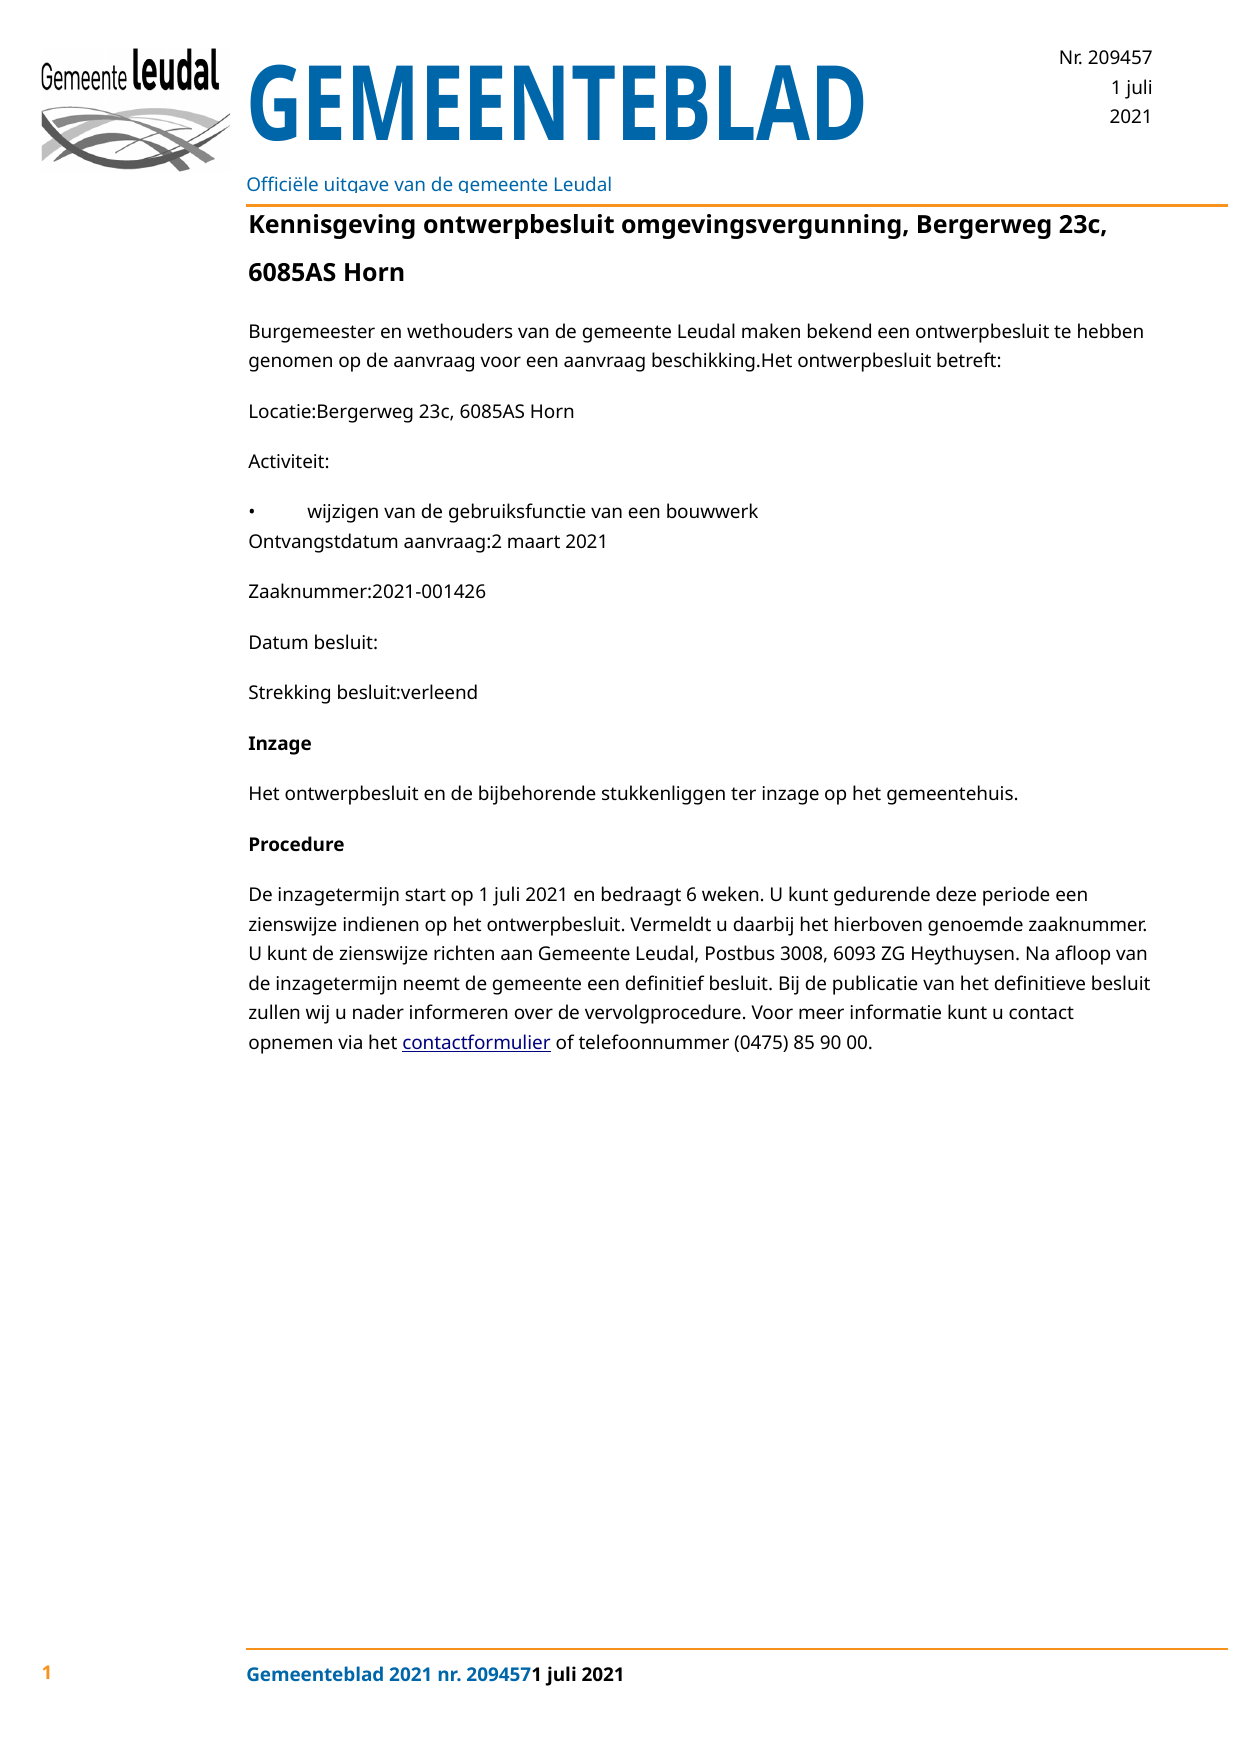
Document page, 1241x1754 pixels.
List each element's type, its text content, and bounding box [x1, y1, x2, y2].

text De inzagetermijn start op 1 juli 2021 en bedraagt 6 weken. U kunt gedurende deze periode een zienswijze indienen op het ontwerpbesluit. Vermeldt u daarbij het hierboven genoemde zaaknummer. U kunt de zienswijze richten aan Gemeente Leudal, Postbus 3008, 6093 ZG Heythuysen. Na afloop van de inzagetermijn neemt de gemeente een definitief besluit. Bij de publicatie van het definitieve besluit zullen wij u nader informeren over de vervolgprocedure. Voor meer informatie kunt u contact opnemen via het contactformulier of telefoonnummer (0475) 85 90 00. [248, 881, 1152, 1055]
list wijzigen van de gebruiksfunctie van een bouwwerk [248, 499, 1152, 524]
text Activiteit: [248, 448, 1152, 474]
text Zaaknummer:2021-001426 [248, 579, 1152, 604]
text Burgemeester en wethouders van de gemeente Leudal maken bekend een ontwerpbesluit te hebben genomen op de aanvraag voor een aanvraag beschikking.Het ontwerpbesluit betreft: [248, 318, 1152, 373]
text Datum besluit: [248, 629, 1152, 655]
text Inzage [248, 730, 1152, 756]
text Het ontwerpbesluit en de bijbehorende stukkenliggen ter inzage op het gemeentehuis. [248, 780, 1152, 806]
text Procedure [248, 831, 1152, 857]
text Ontvangstdatum aanvraag:2 maart 2021 [248, 528, 1152, 554]
text Kennisgeving ontwerpbesluit omgevingsvergunning, Bergerweg 23c, 6085AS Horn [248, 207, 1152, 288]
picture [41, 47, 231, 172]
text Strekking besluit:verleend [248, 679, 1152, 705]
text Locatie:Bergerweg 23c, 6085AS Horn [248, 398, 1152, 424]
